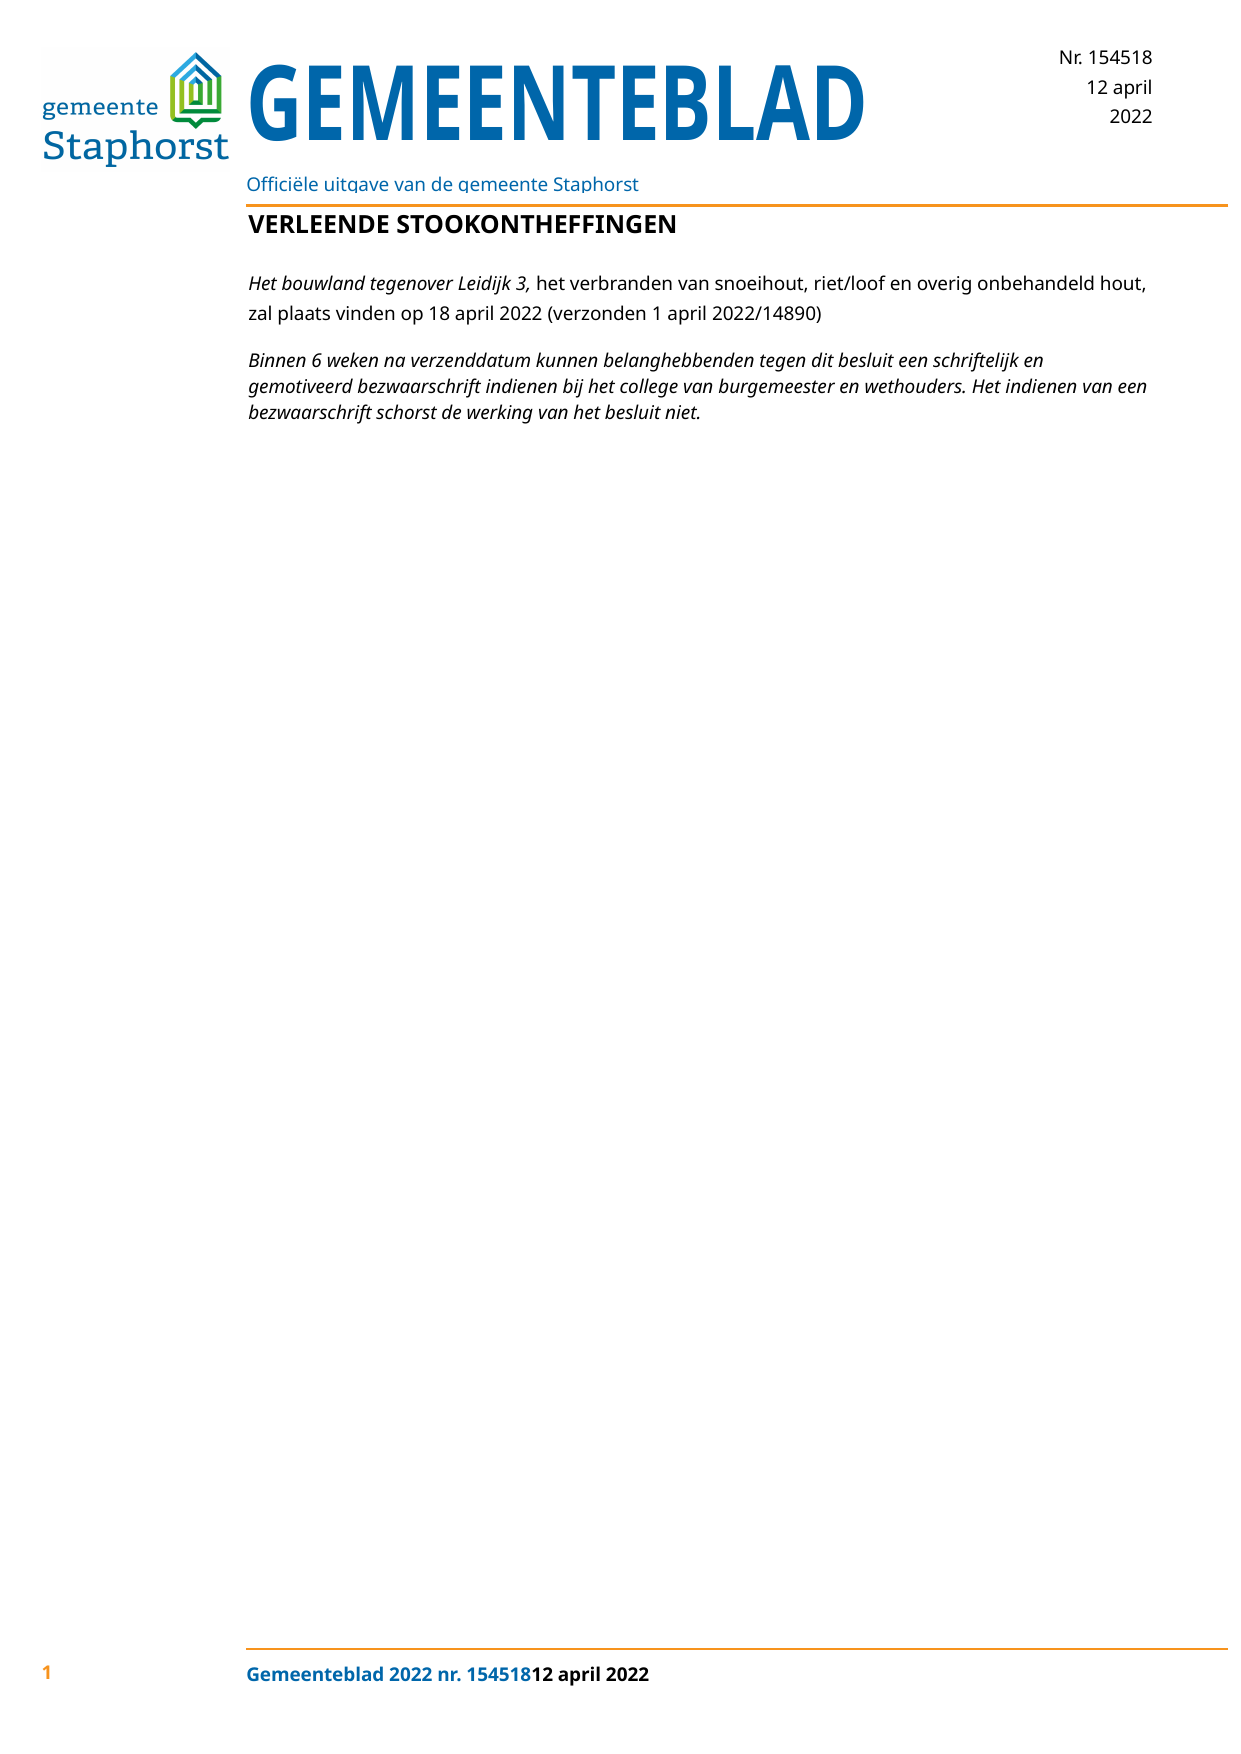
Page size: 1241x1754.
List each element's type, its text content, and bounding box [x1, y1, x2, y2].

picture [41, 47, 231, 172]
text Het bouwland tegenover Leidijk 3, het verbranden van snoeihout, riet/loof en overig onbehandeld hout, zal plaats vinden op 18 april 2022 (verzonden 1 april 2022/14890) [248, 270, 1152, 326]
text Binnen 6 weken na verzenddatum kunnen belanghebbenden tegen dit besluit een schriftelijk en gemotiveerd bezwaarschrift indienen bij het college van burgemeester en wethouders. Het indienen van een bezwaarschrift schorst de werking van het besluit niet. [248, 348, 1152, 425]
text VERLEENDE STOOKONTHEFFINGEN [248, 207, 1152, 241]
